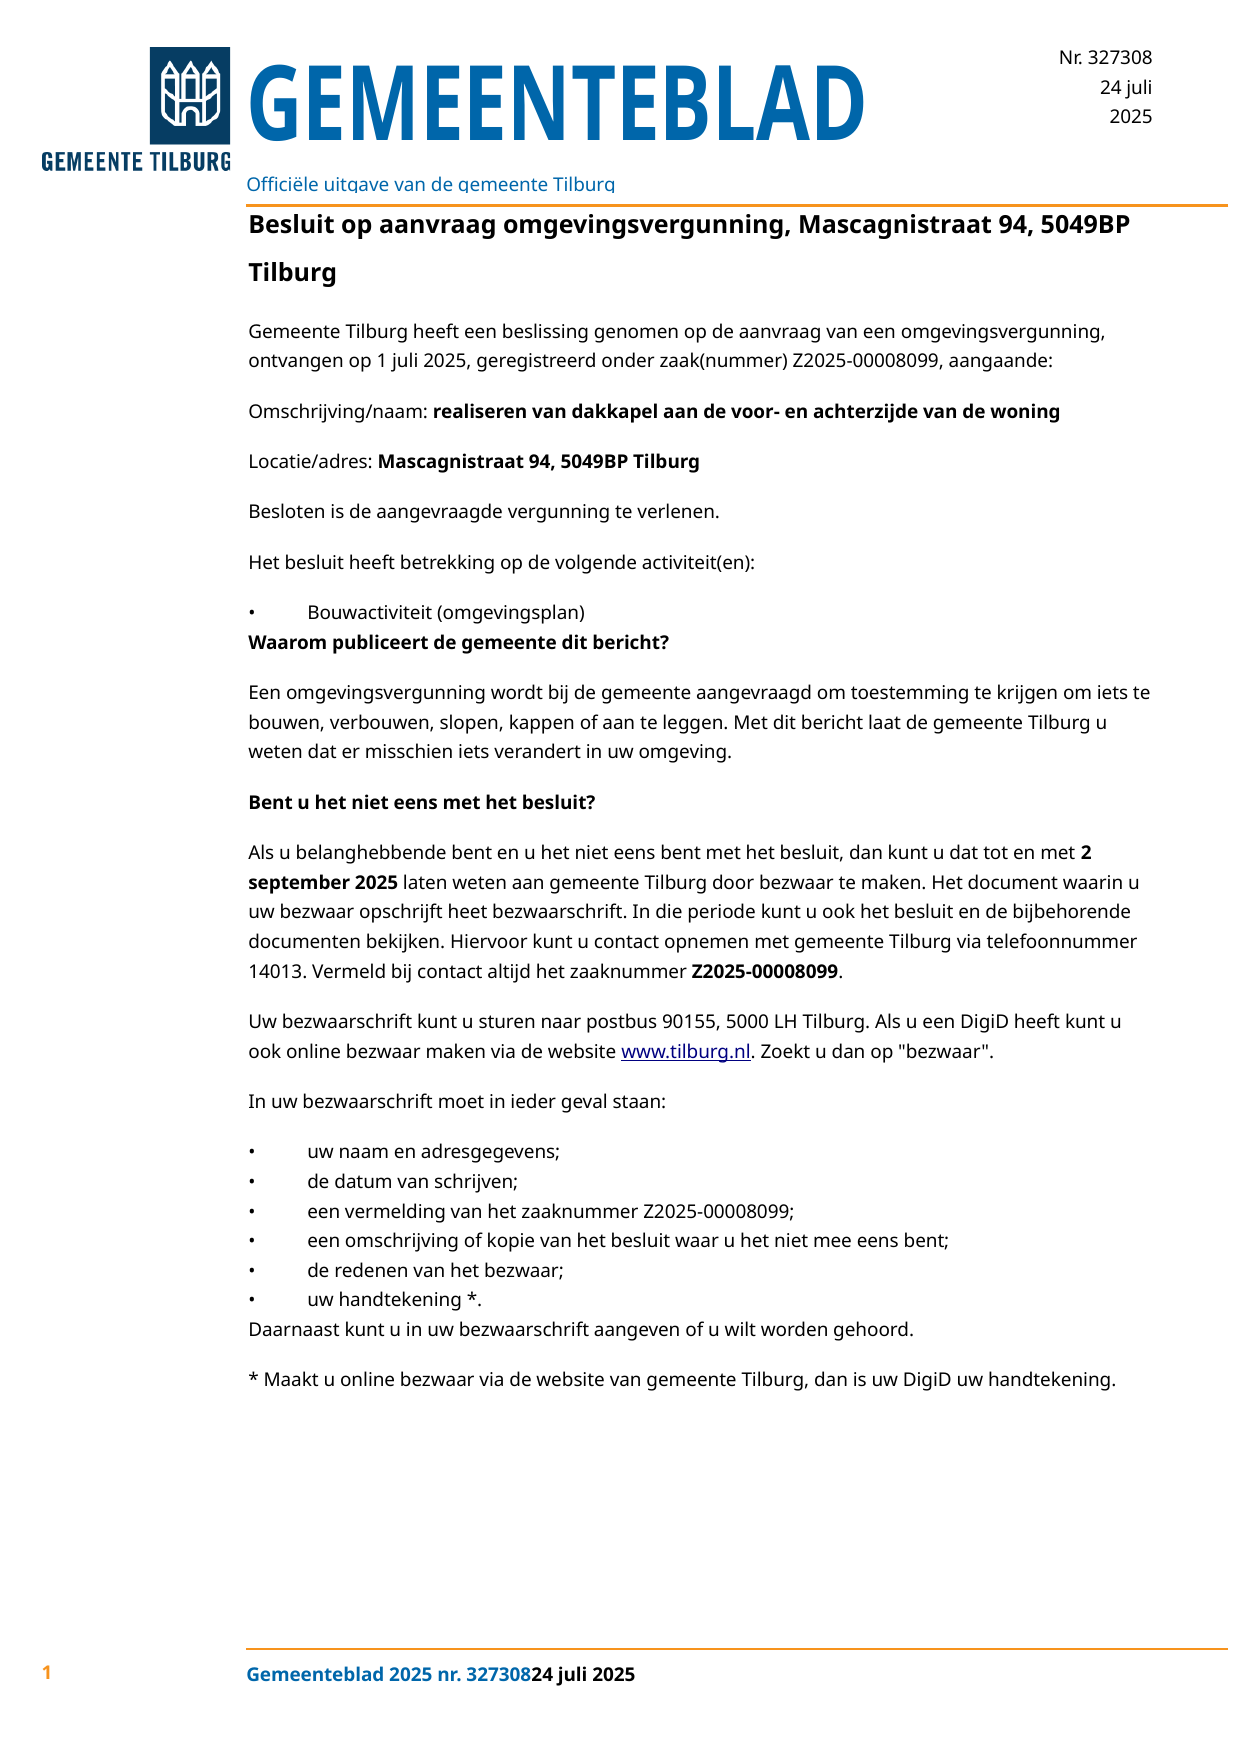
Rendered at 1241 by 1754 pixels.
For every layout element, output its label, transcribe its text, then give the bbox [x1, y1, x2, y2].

text Locatie/adres: Mascagnistraat 94, 5049BP Tilburg [248, 448, 1152, 474]
list uw naam en adresgegevens; [248, 1139, 1152, 1164]
text Besluit op aanvraag omgevingsvergunning, Mascagnistraat 94, 5049BP Tilburg [248, 207, 1152, 288]
text Uw bezwaarschrift kunt u sturen naar postbus 90155, 5000 LH Tilburg. Als u een DigiD heeft kunt u ook online bezwaar maken via de website www.tilburg.nl. Zoekt u dan op "bezwaar". [248, 1008, 1152, 1064]
text In uw bezwaarschrift moet in ieder geval staan: [248, 1088, 1152, 1114]
list een vermelding van het zaaknummer Z2025-00008099; [248, 1198, 1152, 1224]
list de datum van schrijven; [248, 1168, 1152, 1194]
text Gemeente Tilburg heeft een beslissing genomen op de aanvraag van een omgevingsvergunning, ontvangen op 1 juli 2025, geregistreerd onder zaak(nummer) Z2025-00008099, aangaande: [248, 318, 1152, 373]
text Bent u het niet eens met het besluit? [248, 789, 1152, 815]
list de redenen van het bezwaar; [248, 1257, 1152, 1283]
list Bouwactiviteit (omgevingsplan) [248, 599, 1152, 625]
text Als u belanghebbende bent en u het niet eens bent met het besluit, dan kunt u dat tot en met 2 september 2025 laten weten aan gemeente Tilburg door bezwaar te maken. Het document waarin u uw bezwaar opschrijft heet bezwaarschrift. In die periode kunt u ook het besluit en de bijbehorende documenten bekijken. Hiervoor kunt u contact opnemen met gemeente Tilburg via telefoonnummer 14013. Vermeld bij contact altijd het zaaknummer Z2025-00008099. [248, 839, 1152, 984]
text * Maakt u online bezwaar via de website van gemeente Tilburg, dan is uw DigiD uw handtekening. [248, 1367, 1152, 1392]
text Besloten is de aangevraagde vergunning te verlenen. [248, 499, 1152, 524]
text Daarnaast kunt u in uw bezwaarschrift aangeven of u wilt worden gehoord. [248, 1316, 1152, 1342]
list een omschrijving of kopie van het besluit waar u het niet mee eens bent; [248, 1227, 1152, 1253]
text Omschrijving/naam: realiseren van dakkapel aan de voor- en achterzijde van de woning [248, 398, 1152, 424]
text Het besluit heeft betrekking op de volgende activiteit(en): [248, 549, 1152, 575]
text Een omgevingsvergunning wordt bij de gemeente aangevraagd om toestemming te krijgen om iets te bouwen, verbouwen, slopen, kappen of aan te leggen. Met dit bericht laat de gemeente Tilburg u weten dat er misschien iets verandert in uw omgeving. [248, 679, 1152, 764]
text Waarom publiceert de gemeente dit bericht? [248, 629, 1152, 655]
picture [41, 47, 231, 172]
list uw handtekening *. [248, 1287, 1152, 1312]
